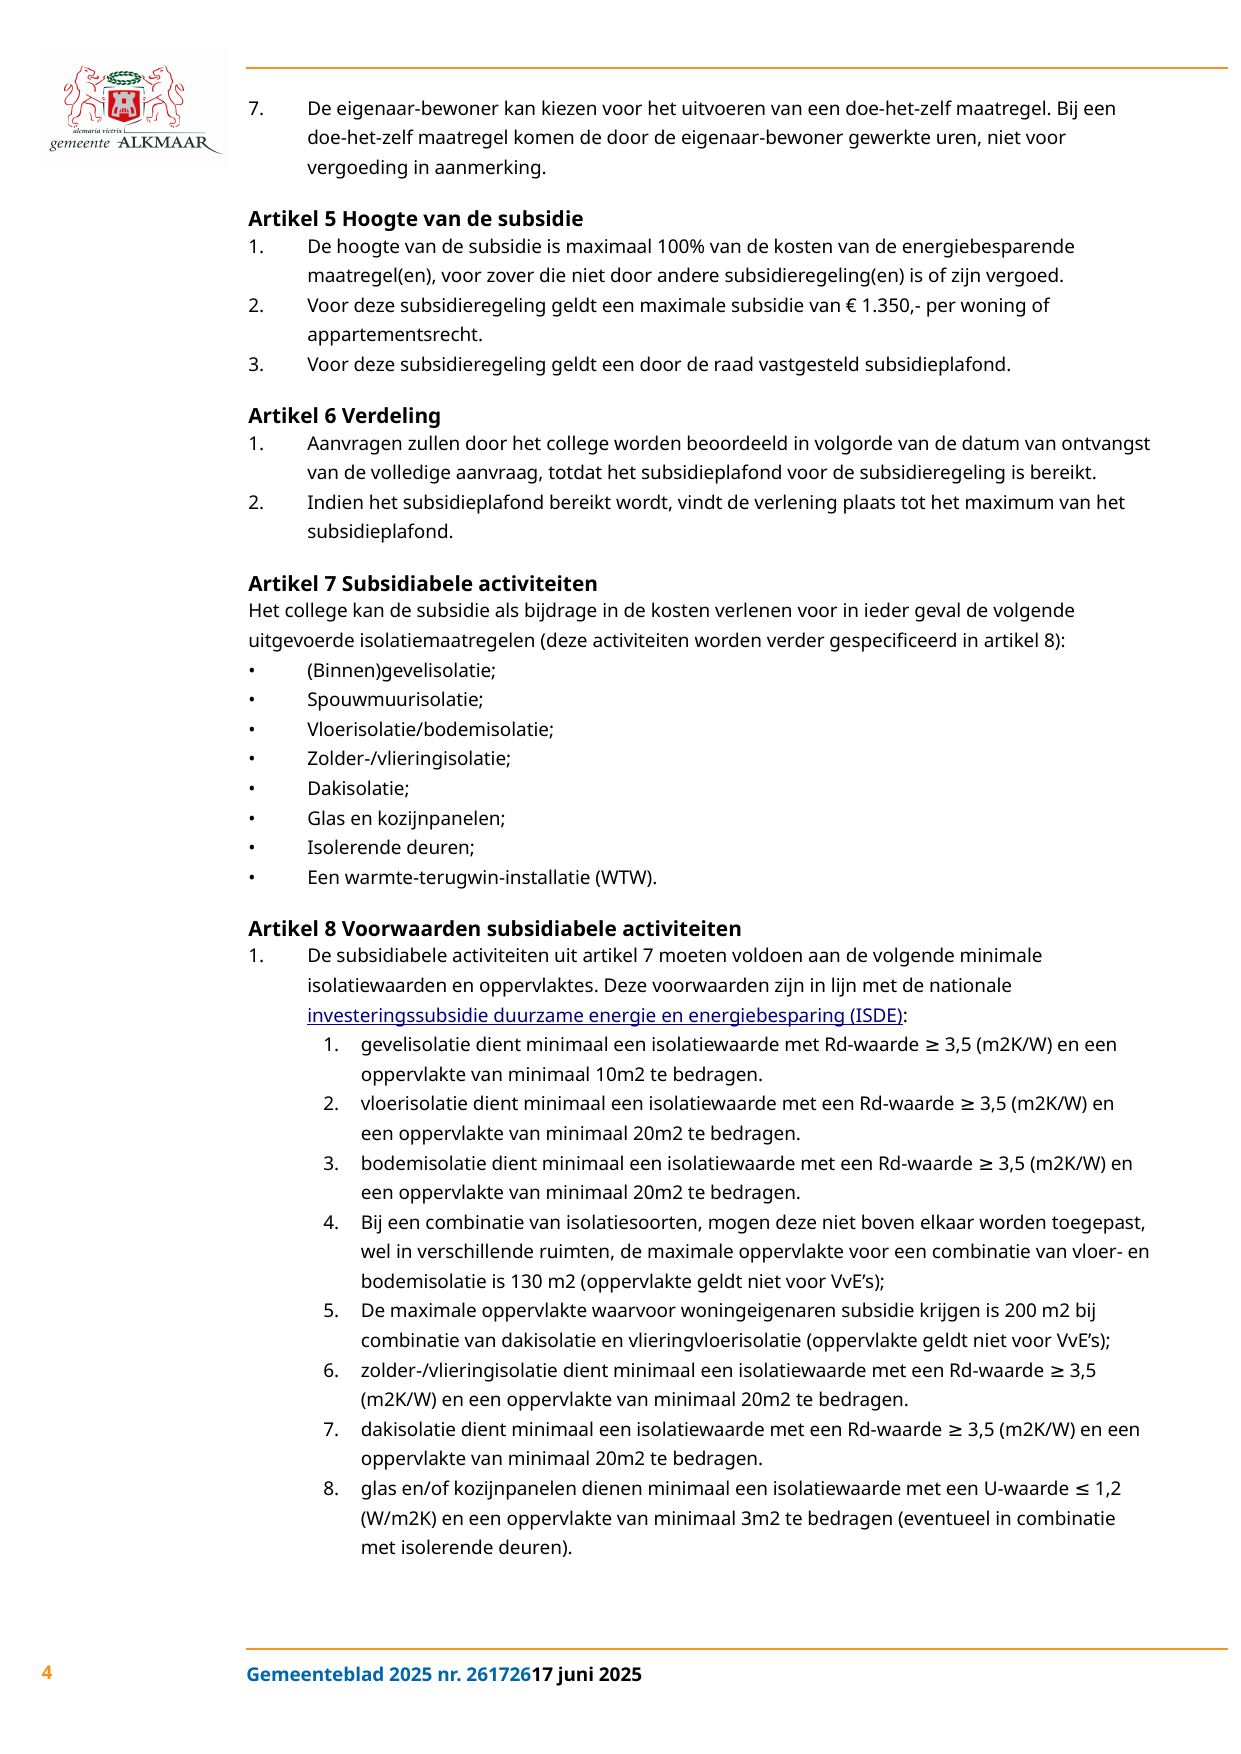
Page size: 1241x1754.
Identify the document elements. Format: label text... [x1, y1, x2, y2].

list Voor deze subsidieregeling geldt een door de raad vastgesteld subsidieplafond. [248, 351, 1152, 377]
list De eigenaar-bewoner kan kiezen voor het uitvoeren van een doe-het-zelf maatregel. Bij een doe-het-zelf maatregel komen de door de eigenaar-bewoner gewerkte uren, niet voor vergoeding in aanmerking. [248, 95, 1152, 180]
text Artikel 7 Subsidiabele activiteiten [248, 569, 1152, 598]
list De hoogte van de subsidie is maximaal 100% van de kosten van de energiebesparende maatregel(en), voor zover die niet door andere subsidieregeling(en) is of zijn vergoed. [248, 233, 1152, 288]
list Een warmte-terugwin-installatie (WTW). [248, 864, 1152, 889]
text Het college kan de subsidie als bijdrage in de kosten verlenen voor in ieder geval de volgende uitgevoerde isolatiemaatregelen (deze activiteiten worden verder gespecificeerd in artikel 8): [248, 598, 1152, 653]
list (Binnen)gevelisolatie; [248, 657, 1152, 682]
list Glas en kozijnpanelen; [248, 805, 1152, 830]
list Aanvragen zullen door het college worden beoordeeld in volgorde van de datum van ontvangst van de volledige aanvraag, totdat het subsidieplafond voor de subsidieregeling is bereikt. [248, 430, 1152, 485]
list Zolder-/vlieringisolatie; [248, 746, 1152, 771]
list gevelisolatie dient minimaal een isolatiewaarde met Rd-waarde ≥ 3,5 (m2K/W) en een oppervlakte van minimaal 10m2 te bedragen. [323, 1031, 1152, 1087]
list Bij een combinatie van isolatiesoorten, mogen deze niet boven elkaar worden toegepast, wel in verschillende ruimten, de maximale oppervlakte voor een combinatie van vloer- en bodemisolatie is 130 m2 (oppervlakte geldt niet voor VvE’s); [323, 1209, 1152, 1294]
text Artikel 8 Voorwaarden subsidiabele activiteiten [248, 914, 1152, 943]
list Voor deze subsidieregeling geldt een maximale subsidie van € 1.350,- per woning of appartementsrecht. [248, 292, 1152, 347]
list Indien het subsidieplafond bereikt wordt, vindt de verlening plaats tot het maximum van het subsidieplafond. [248, 489, 1152, 544]
list vloerisolatie dient minimaal een isolatiewaarde met een Rd-waarde ≥ 3,5 (m2K/W) en een oppervlakte van minimaal 20m2 te bedragen. [323, 1091, 1152, 1146]
list glas en/of kozijnpanelen dienen minimaal een isolatiewaarde met een U-waarde ≤ 1,2 (W/m2K) en een oppervlakte van minimaal 3m2 te bedragen (eventueel in combinatie met isolerende deuren). [323, 1475, 1152, 1560]
picture [41, 47, 231, 172]
list zolder-/vlieringisolatie dient minimaal een isolatiewaarde met een Rd-waarde ≥ 3,5 (m2K/W) en een oppervlakte van minimaal 20m2 te bedragen. [323, 1357, 1152, 1412]
list De subsidiabele activiteiten uit artikel 7 moeten voldoen aan de volgende minimale isolatiewaarden en oppervlaktes. Deze voorwaarden zijn in lijn met de nationale investeringssubsidie duurzame energie en energiebesparing (ISDE): [248, 943, 1152, 1028]
list Isolerende deuren; [248, 834, 1152, 860]
text Artikel 6 Verdeling [248, 402, 1152, 430]
list dakisolatie dient minimaal een isolatiewaarde met een Rd-waarde ≥ 3,5 (m2K/W) en een oppervlakte van minimaal 20m2 te bedragen. [323, 1416, 1152, 1471]
list Vloerisolatie/bodemisolatie; [248, 716, 1152, 742]
list Dakisolatie; [248, 775, 1152, 801]
text Artikel 5 Hoogte van de subsidie [248, 204, 1152, 233]
list bodemisolatie dient minimaal een isolatiewaarde met een Rd-waarde ≥ 3,5 (m2K/W) en een oppervlakte van minimaal 20m2 te bedragen. [323, 1150, 1152, 1205]
list De maximale oppervlakte waarvoor woningeigenaren subsidie krijgen is 200 m2 bij combinatie van dakisolatie en vlieringvloerisolatie (oppervlakte geldt niet voor VvE’s); [323, 1298, 1152, 1353]
list Spouwmuurisolatie; [248, 686, 1152, 712]
